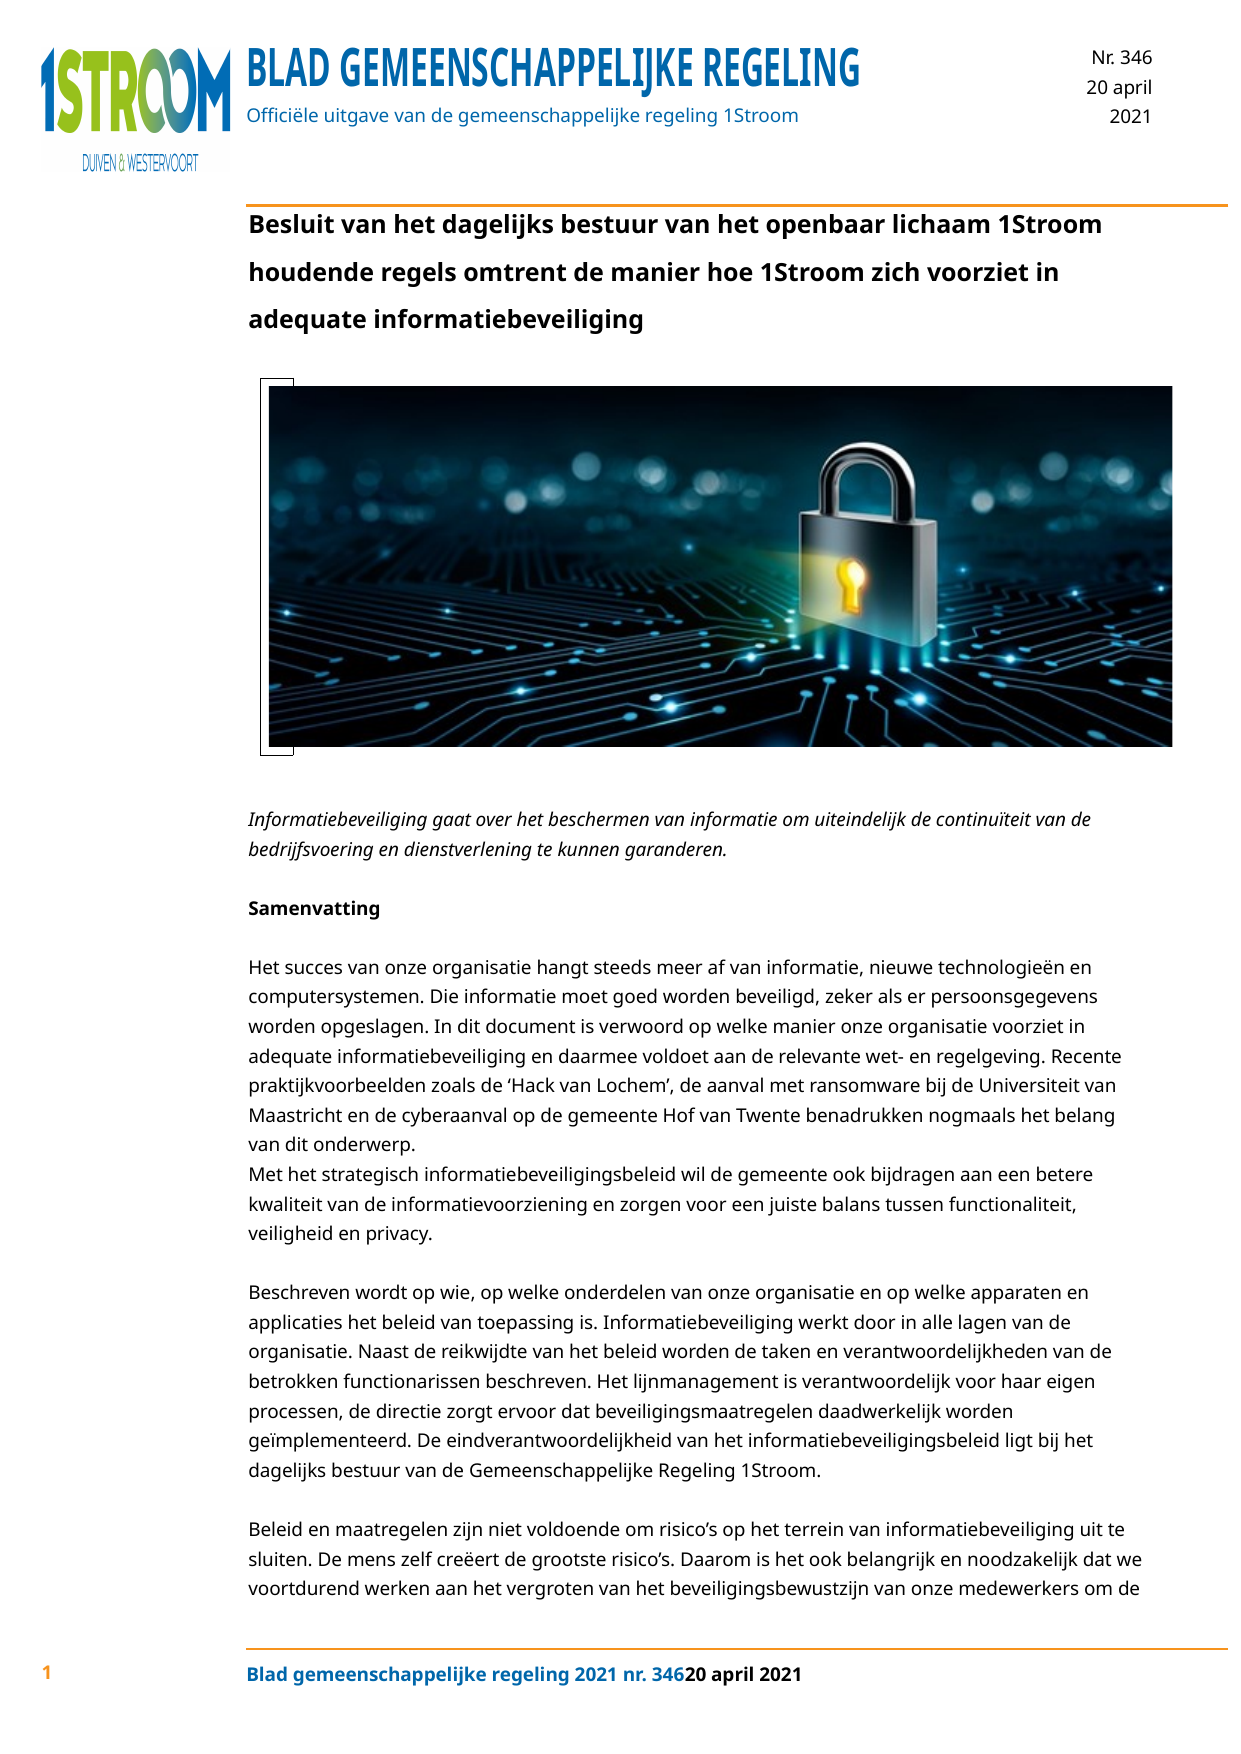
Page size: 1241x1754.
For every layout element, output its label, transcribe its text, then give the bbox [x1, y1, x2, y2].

picture [1079, 473, 1094, 482]
picture [295, 484, 300, 492]
picture [276, 502, 288, 510]
text Beleid en maatregelen zijn niet voldoende om risico’s op het terrein van informatiebeveiliging uit te sluiten. De mens zelf creëert de grootste risico’s. Daarom is het ook belangrijk en noodzakelijk dat we voortdurend werken aan het vergroten van het beveiligingsbewustzijn van onze medewerkers om de [248, 1516, 1152, 1601]
picture [41, 47, 231, 172]
picture [268, 386, 1173, 747]
text Beschreven wordt op wie, op welke onderdelen van onze organisatie en op welke apparaten en applicaties het beleid van toepassing is. Informatiebeveiliging werkt door in alle lagen van de organisatie. Naast de reikwijdte van het beleid worden de taken en verantwoordelijkheden van de betrokken functionarissen beschreven. Het lijnmanagement is verantwoordelijk voor haar eigen processen, de directie zorgt ervoor dat beveiligingsmaatregelen daadwerkelijk worden geïmplementeerd. De eindverantwoordelijkheid van het informatiebeveiligingsbeleid ligt bij het dagelijks bestuur van de Gemeenschappelijke Regeling 1Stroom. [248, 1279, 1152, 1483]
text Besluit van het dagelijks bestuur van het openbaar lichaam 1Stroom houdende regels omtrent de manier hoe 1Stroom zich voorziet in adequate informatiebeveiliging [248, 207, 1152, 336]
picture [1000, 480, 1032, 505]
text Het succes van onze organisatie hangt steeds meer af van informatie, nieuwe technologieën en computersystemen. Die informatie moet goed worden beveiligd, zeker als er persoonsgegevens worden opgeslagen. In dit document is verwoord op welke manier onze organisatie voorziet in adequate informatiebeveiliging en daarmee voldoet aan de relevante wet- en regelgeving. Recente praktijkvoorbeelden zoals de ‘Hack van Lochem’, de aanval met ransomware bij de Universiteit van Maastricht en de cyberaanval op de gemeente Hof van Twente benadrukken nogmaals het belang van dit onderwerp. [248, 954, 1152, 1157]
text Informatiebeveiliging gaat over het beschermen van informatie om uiteindelijk de continuïteit van de bedrijfsvoering en dienstverlening te kunnen garanderen. [248, 806, 1152, 861]
text Samenvatting [248, 895, 1152, 921]
text Met het strategisch informatiebeveiligingsbeleid wil de gemeente ook bijdragen aan een betere kwaliteit van de informatievoorziening en zorgen voor een juiste balans tussen functionaliteit, veiligheid en privacy. [248, 1161, 1152, 1246]
picture [971, 489, 995, 513]
picture [1101, 458, 1134, 491]
picture [1137, 471, 1173, 513]
